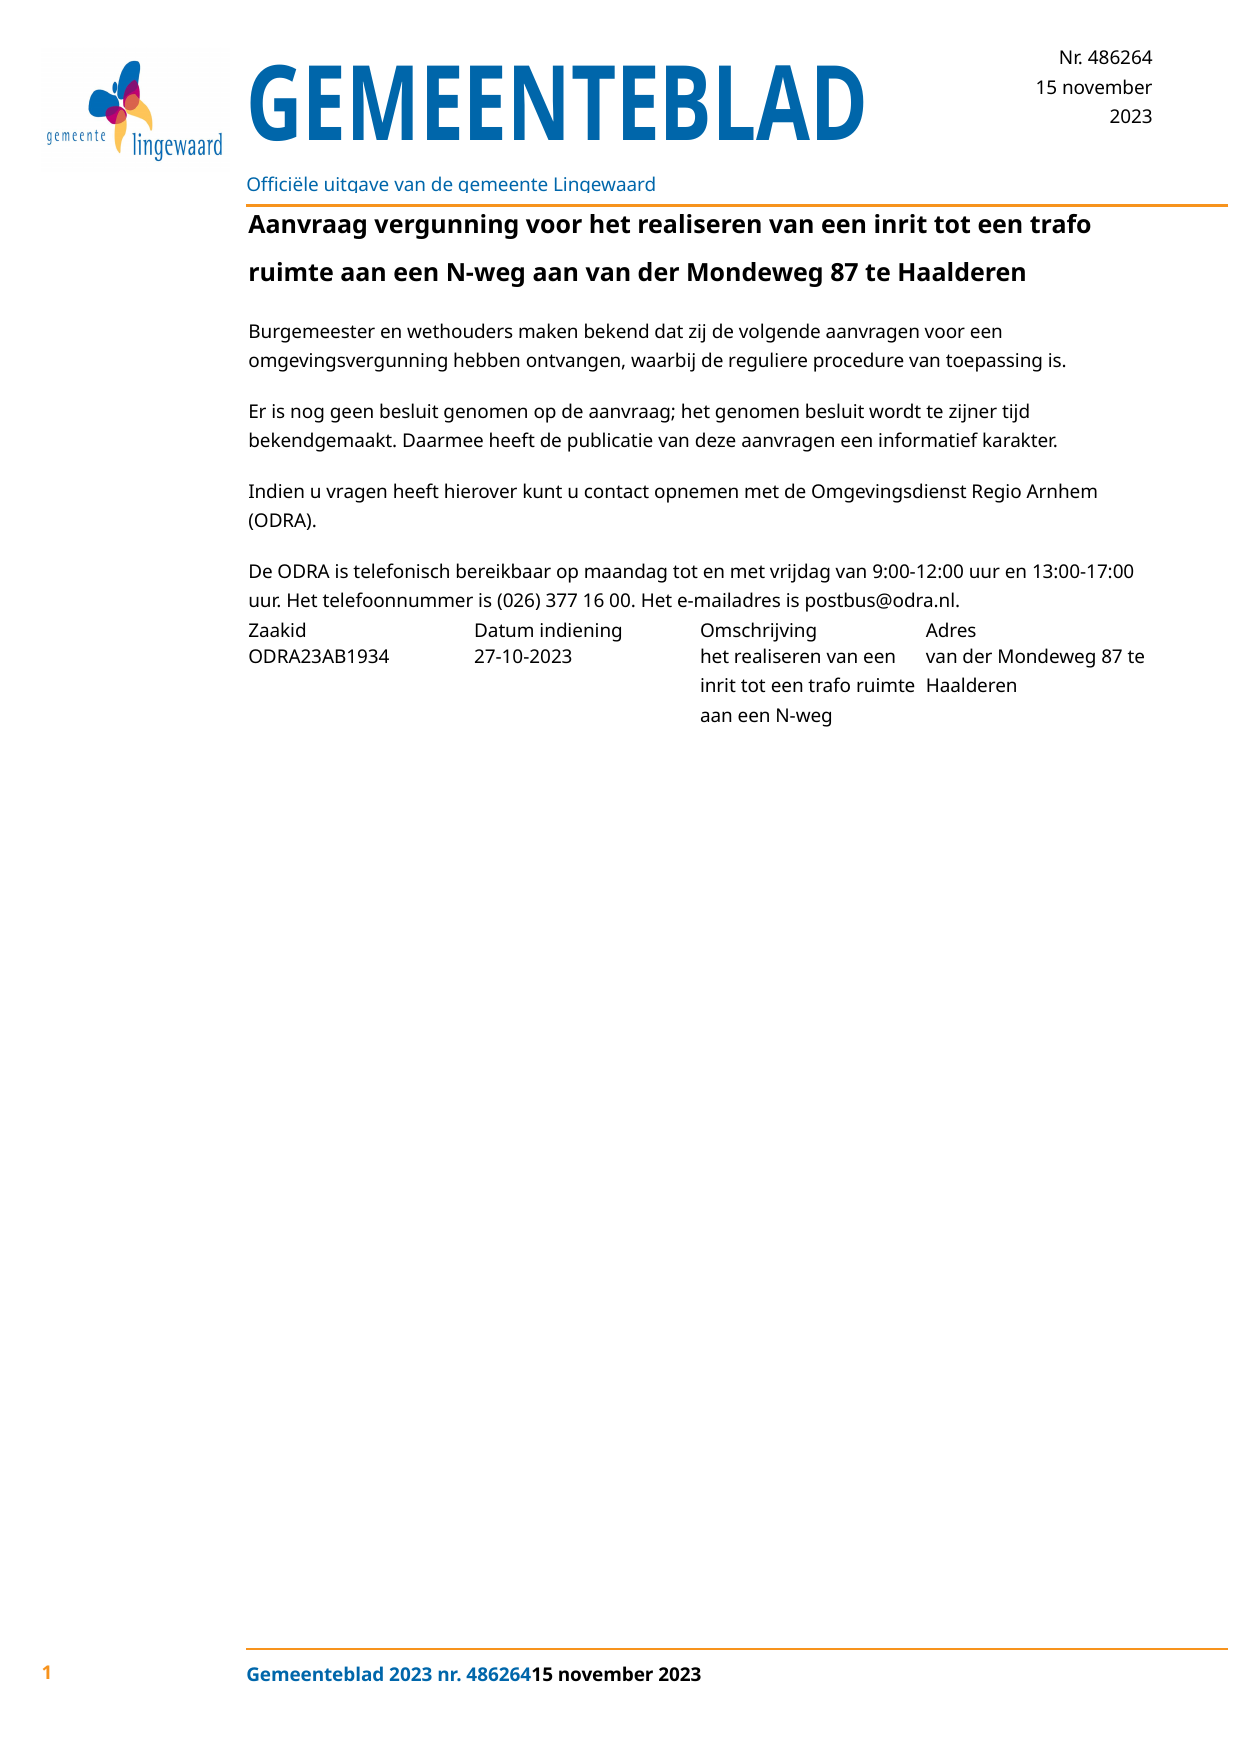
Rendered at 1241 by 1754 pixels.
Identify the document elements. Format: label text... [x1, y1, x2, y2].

text Er is nog geen besluit genomen op de aanvraag; het genomen besluit wordt te zijner tijd bekendgemaakt. Daarmee heeft de publicatie van deze aanvragen een informatief karakter. [248, 398, 1152, 453]
text Indien u vragen heeft hierover kunt u contact opnemen met de Omgevingsdienst Regio Arnhem (ODRA). [248, 478, 1152, 533]
text Aanvraag vergunning voor het realiseren van een inrit tot een trafo ruimte aan een N-weg aan van der Mondeweg 87 te Haalderen [248, 207, 1152, 288]
table_cell van der Mondeweg 87 te Haalderen [926, 643, 1152, 728]
table_header Adres [926, 617, 1152, 643]
text Burgemeester en wethouders maken bekend dat zij de volgende aanvragen voor een omgevingsvergunning hebben ontvangen, waarbij de reguliere procedure van toepassing is. [248, 318, 1152, 373]
table_header Datum indiening [474, 617, 700, 643]
table_cell 27-10-2023 [474, 643, 700, 728]
text De ODRA is telefonisch bereikbaar op maandag tot en met vrijdag van 9:00-12:00 uur en 13:00-17:00 uur. Het telefoonnummer is (026) 377 16 00. Het e-mailadres is postbus@odra.nl. [248, 558, 1152, 613]
table_header Omschrijving [700, 617, 926, 643]
table_header Zaakid [248, 617, 474, 643]
table_cell het realiseren van een inrit tot een trafo ruimte aan een N-weg [700, 643, 926, 728]
table_cell ODRA23AB1934 [248, 643, 474, 728]
picture [41, 47, 231, 172]
